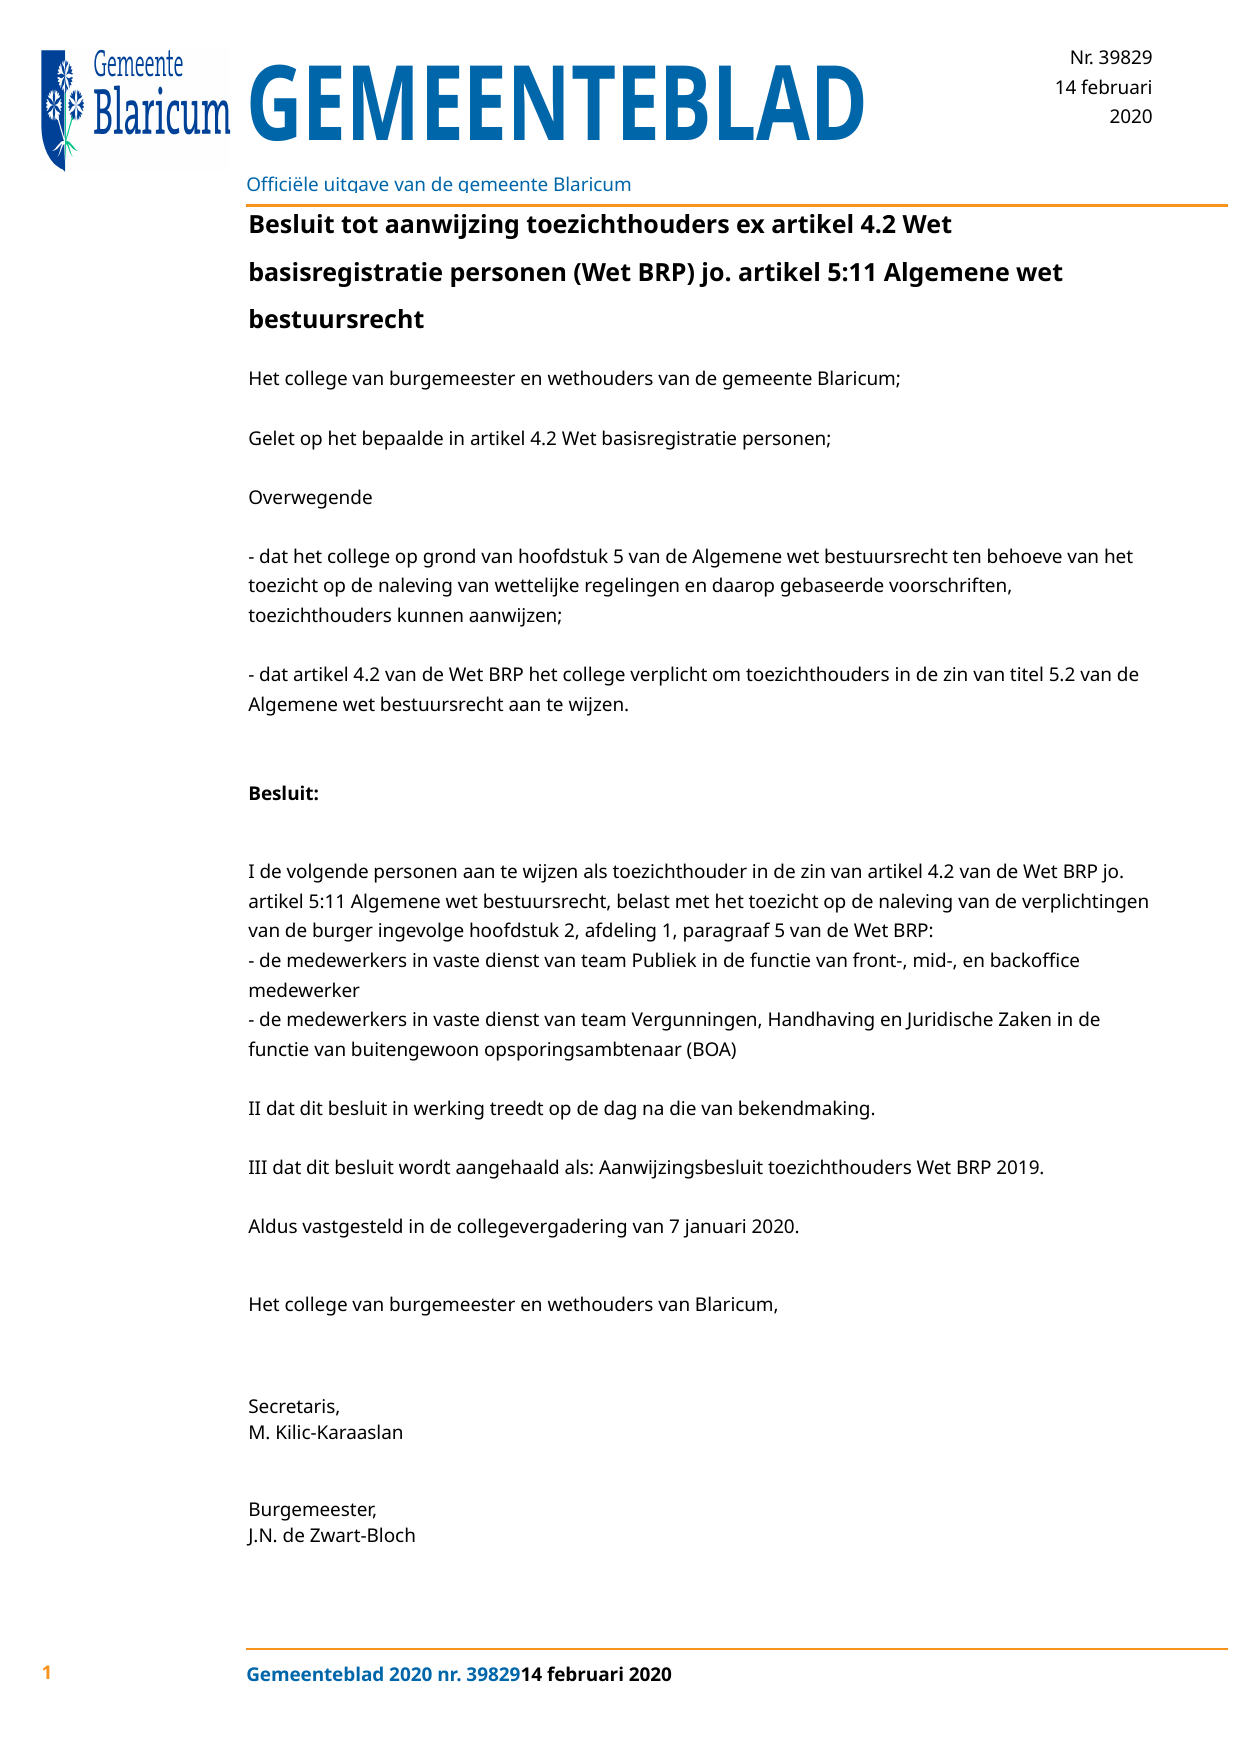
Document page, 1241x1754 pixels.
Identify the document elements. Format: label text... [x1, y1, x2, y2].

text Besluit tot aanwijzing toezichthouders ex artikel 4.2 Wet basisregistratie personen (Wet BRP) jo. artikel 5:11 Algemene wet bestuursrecht [248, 207, 1152, 336]
text I de volgende personen aan te wijzen als toezichthouder in de zin van artikel 4.2 van de Wet BRP jo. artikel 5:11 Algemene wet bestuursrecht, belast met het toezicht op de naleving van de verplichtingen van de burger ingevolge hoofdstuk 2, afdeling 1, paragraaf 5 van de Wet BRP: [248, 858, 1152, 943]
text - de medewerkers in vaste dienst van team Vergunningen, Handhaving en Juridische Zaken in de functie van buitengewoon opsporingsambtenaar (BOA) [248, 1006, 1152, 1062]
text Aldus vastgesteld in de collegevergadering van 7 januari 2020. [248, 1213, 1152, 1239]
text Burgemeester, [248, 1497, 1152, 1522]
text III dat dit besluit wordt aangehaald als: Aanwijzingsbesluit toezichthouders Wet BRP 2019. [248, 1154, 1152, 1180]
text - dat artikel 4.2 van de Wet BRP het college verplicht om toezichthouders in de zin van titel 5.2 van de Algemene wet bestuursrecht aan te wijzen. [248, 661, 1152, 717]
text II dat dit besluit in werking treedt op de dag na die van bekendmaking. [248, 1095, 1152, 1121]
text - de medewerkers in vaste dienst van team Publiek in de functie van front-, mid-, en backoffice medewerker [248, 947, 1152, 1003]
text J.N. de Zwart-Bloch [248, 1522, 1152, 1548]
text Gelet op het bepaalde in artikel 4.2 Wet basisregistratie personen; [248, 425, 1152, 450]
text Het college van burgemeester en wethouders van Blaricum, [248, 1291, 1152, 1316]
text Secretaris, [248, 1394, 1152, 1419]
text - dat het college op grond van hoofdstuk 5 van de Algemene wet bestuursrecht ten behoeve van het toezicht op de naleving van wettelijke regelingen en daarop gebaseerde voorschriften, toezichthouders kunnen aanwijzen; [248, 543, 1152, 628]
text M. Kilic-Karaaslan [248, 1419, 1152, 1445]
text Besluit: [248, 780, 1152, 805]
text Het college van burgemeester en wethouders van de gemeente Blaricum; [248, 366, 1152, 391]
text Overwegende [248, 484, 1152, 509]
picture [41, 47, 231, 172]
